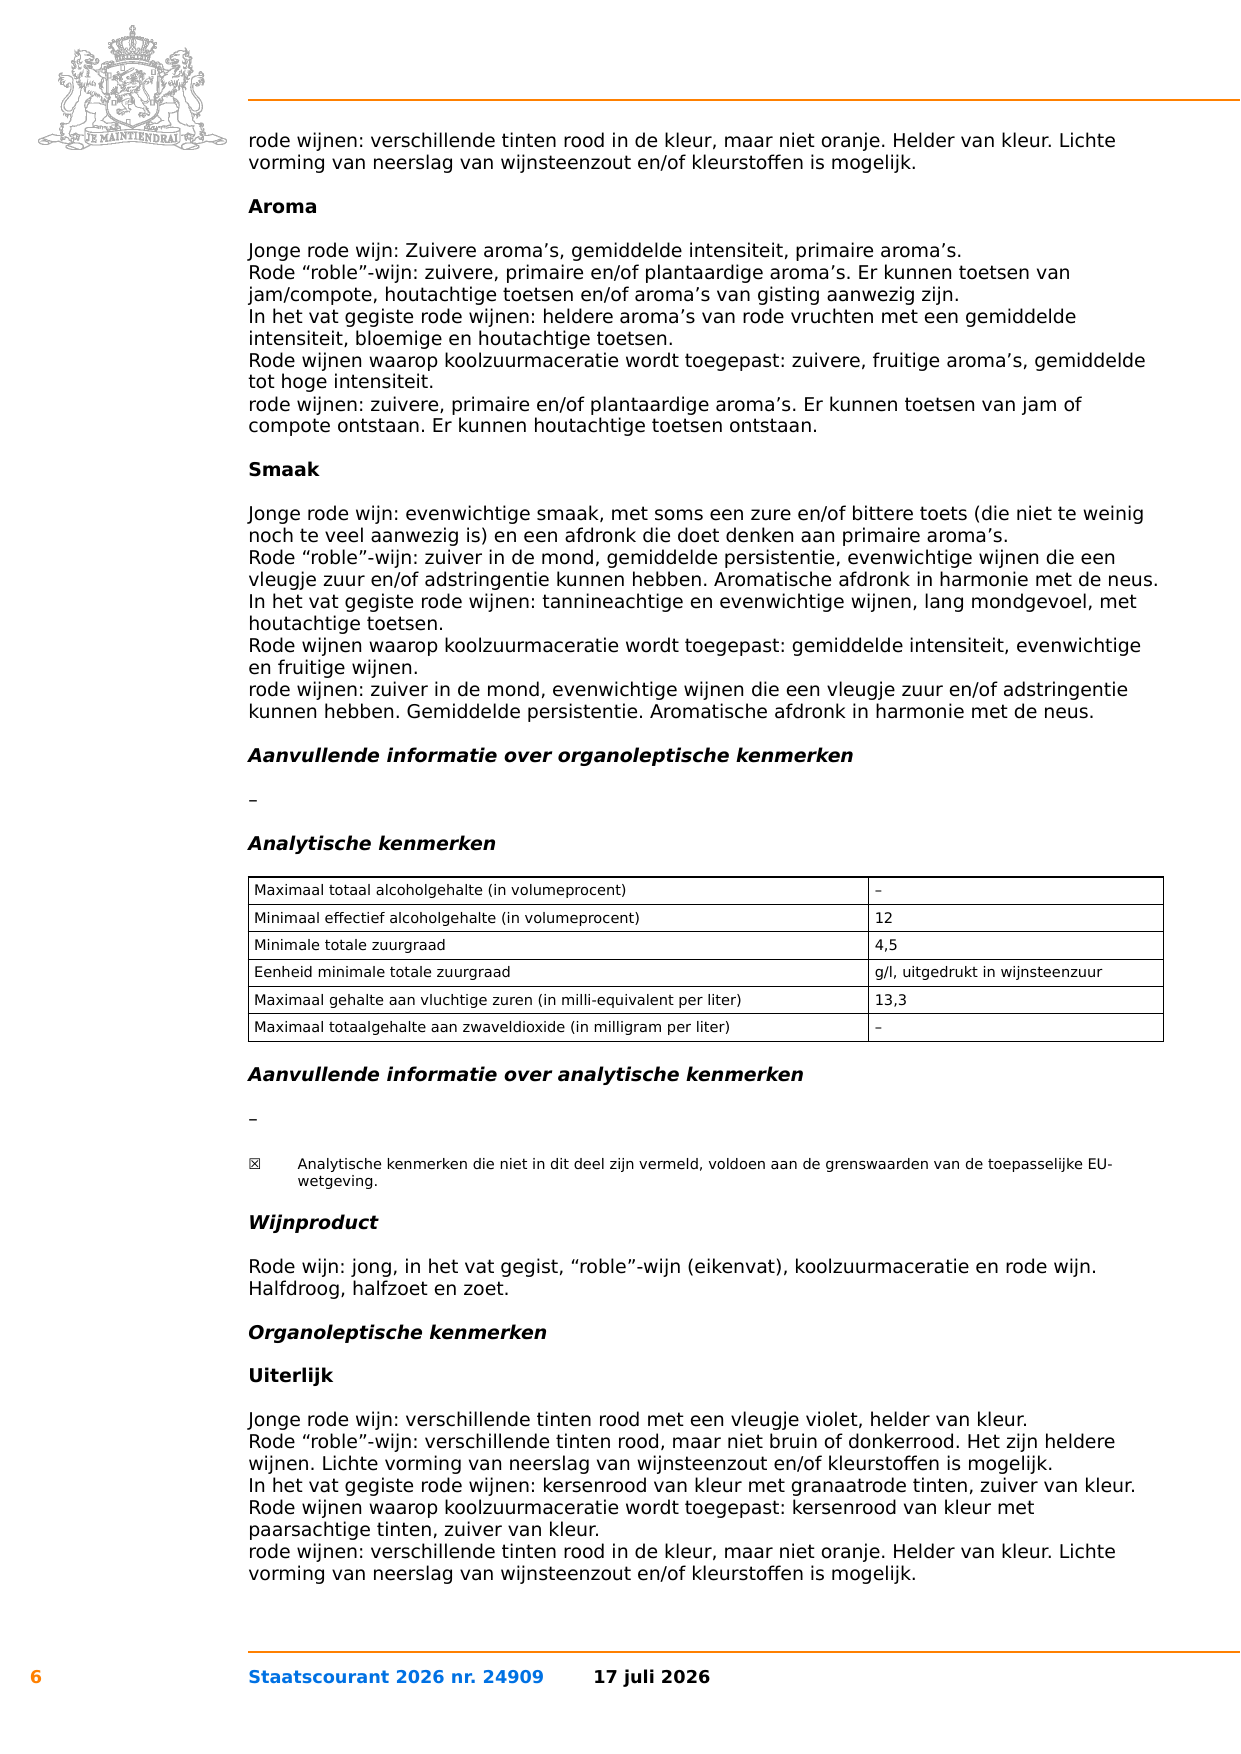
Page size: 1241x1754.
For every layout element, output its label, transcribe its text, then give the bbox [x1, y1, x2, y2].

text – [248, 1107, 1163, 1129]
text rode wijnen: verschillende tinten rood in de kleur, maar niet oranje. Helder van kleur. Lichte vorming van neerslag van wijnsteenzout en/of kleurstoffen is mogelijk. [248, 130, 1163, 174]
table_header Maximaal totaal alcoholgehalte (in volumeprocent) [249, 878, 868, 904]
table_header – [869, 878, 1163, 904]
table_cell – [869, 1014, 1163, 1041]
subtitle Analytische kenmerken [248, 832, 1163, 854]
text Jonge rode wijn: Zuivere aroma’s, gemiddelde intensiteit, primaire aroma’s. [248, 239, 1163, 262]
text Rode wijn: jong, in het vat gegist, “roble”-wijn (eikenvat), koolzuurmaceratie en rode wijn. Halfdroog, halfzoet en zoet. [248, 1256, 1163, 1300]
subtitle Aanvullende informatie over analytische kenmerken [248, 1064, 1163, 1086]
table_cell 4,5 [869, 932, 1163, 958]
text – [248, 789, 1163, 811]
subtitle Wijnproduct [248, 1212, 1163, 1234]
text Jonge rode wijn: verschillende tinten rood met een vleugje violet, helder van kleur. [248, 1409, 1163, 1431]
subtitle Organoleptische kenmerken [248, 1322, 1163, 1343]
subtitle Uiterlijk [248, 1365, 1163, 1387]
subtitle Aroma [248, 196, 1163, 218]
text Rode wijnen waarop koolzuurmaceratie wordt toegepast: zuivere, fruitige aroma’s, gemiddelde tot hoge intensiteit. [248, 349, 1163, 393]
text Rode wijnen waarop koolzuurmaceratie wordt toegepast: kersenrood van kleur met paarsachtige tinten, zuiver van kleur. [248, 1497, 1163, 1541]
text rode wijnen: zuiver in de mond, evenwichtige wijnen die een vleugje zuur en/of adstringentie kunnen hebben. Gemiddelde persistentie. Aromatische afdronk in harmonie met de neus. [248, 679, 1163, 723]
table_cell Eenheid minimale totale zuurgraad [249, 960, 868, 986]
text In het vat gegiste rode wijnen: heldere aroma’s van rode vruchten met een gemiddelde intensiteit, bloemige en houtachtige toetsen. [248, 306, 1163, 349]
text Rode “roble”-wijn: verschillende tinten rood, maar niet bruin of donkerrood. Het zijn heldere wijnen. Lichte vorming van neerslag van wijnsteenzout en/of kleurstoffen is mogelijk. [248, 1431, 1163, 1475]
table_cell Minimale totale zuurgraad [249, 932, 868, 958]
table_cell Maximaal gehalte aan vluchtige zuren (in milli-equivalent per liter) [249, 987, 868, 1013]
table_header Analytische kenmerken die niet in dit deel zijn vermeld, voldoen aan de grenswaarden van de toepasselijke EU-wetgeving. [292, 1151, 1163, 1190]
table_cell g/l, uitgedrukt in wijnsteenzuur [869, 960, 1163, 986]
picture [38, 25, 227, 150]
table_cell 12 [869, 905, 1163, 931]
text rode wijnen: zuivere, primaire en/of plantaardige aroma’s. Er kunnen toetsen van jam of compote ontstaan. Er kunnen houtachtige toetsen ontstaan. [248, 393, 1163, 437]
table_cell Maximaal totaalgehalte aan zwaveldioxide (in milligram per liter) [249, 1014, 868, 1041]
text rode wijnen: verschillende tinten rood in de kleur, maar niet oranje. Helder van kleur. Lichte vorming van neerslag van wijnsteenzout en/of kleurstoffen is mogelijk. [248, 1541, 1163, 1585]
table_cell 13,3 [869, 987, 1163, 1013]
subtitle Aanvullende informatie over organoleptische kenmerken [248, 745, 1163, 767]
text Rode wijnen waarop koolzuurmaceratie wordt toegepast: gemiddelde intensiteit, evenwichtige en fruitige wijnen. [248, 635, 1163, 679]
table_cell Minimaal effectief alcoholgehalte (in volumeprocent) [249, 905, 868, 931]
text Jonge rode wijn: evenwichtige smaak, met soms een zure en/of bittere toets (die niet te weinig noch te veel aanwezig is) en een afdronk die doet denken aan primaire aroma’s. [248, 503, 1163, 547]
subtitle Smaak [248, 459, 1163, 481]
text In het vat gegiste rode wijnen: kersenrood van kleur met granaatrode tinten, zuiver van kleur. [248, 1475, 1163, 1497]
text Rode “roble”-wijn: zuiver in de mond, gemiddelde persistentie, evenwichtige wijnen die een vleugje zuur en/of adstringentie kunnen hebben. Aromatische afdronk in harmonie met de neus. [248, 547, 1163, 591]
text Rode “roble”-wijn: zuivere, primaire en/of plantaardige aroma’s. Er kunnen toetsen van jam/compote, houtachtige toetsen en/of aroma’s van gisting aanwezig zijn. [248, 262, 1163, 306]
table_header ☒ [248, 1151, 292, 1190]
text In het vat gegiste rode wijnen: tannineachtige en evenwichtige wijnen, lang mondgevoel, met houtachtige toetsen. [248, 591, 1163, 635]
